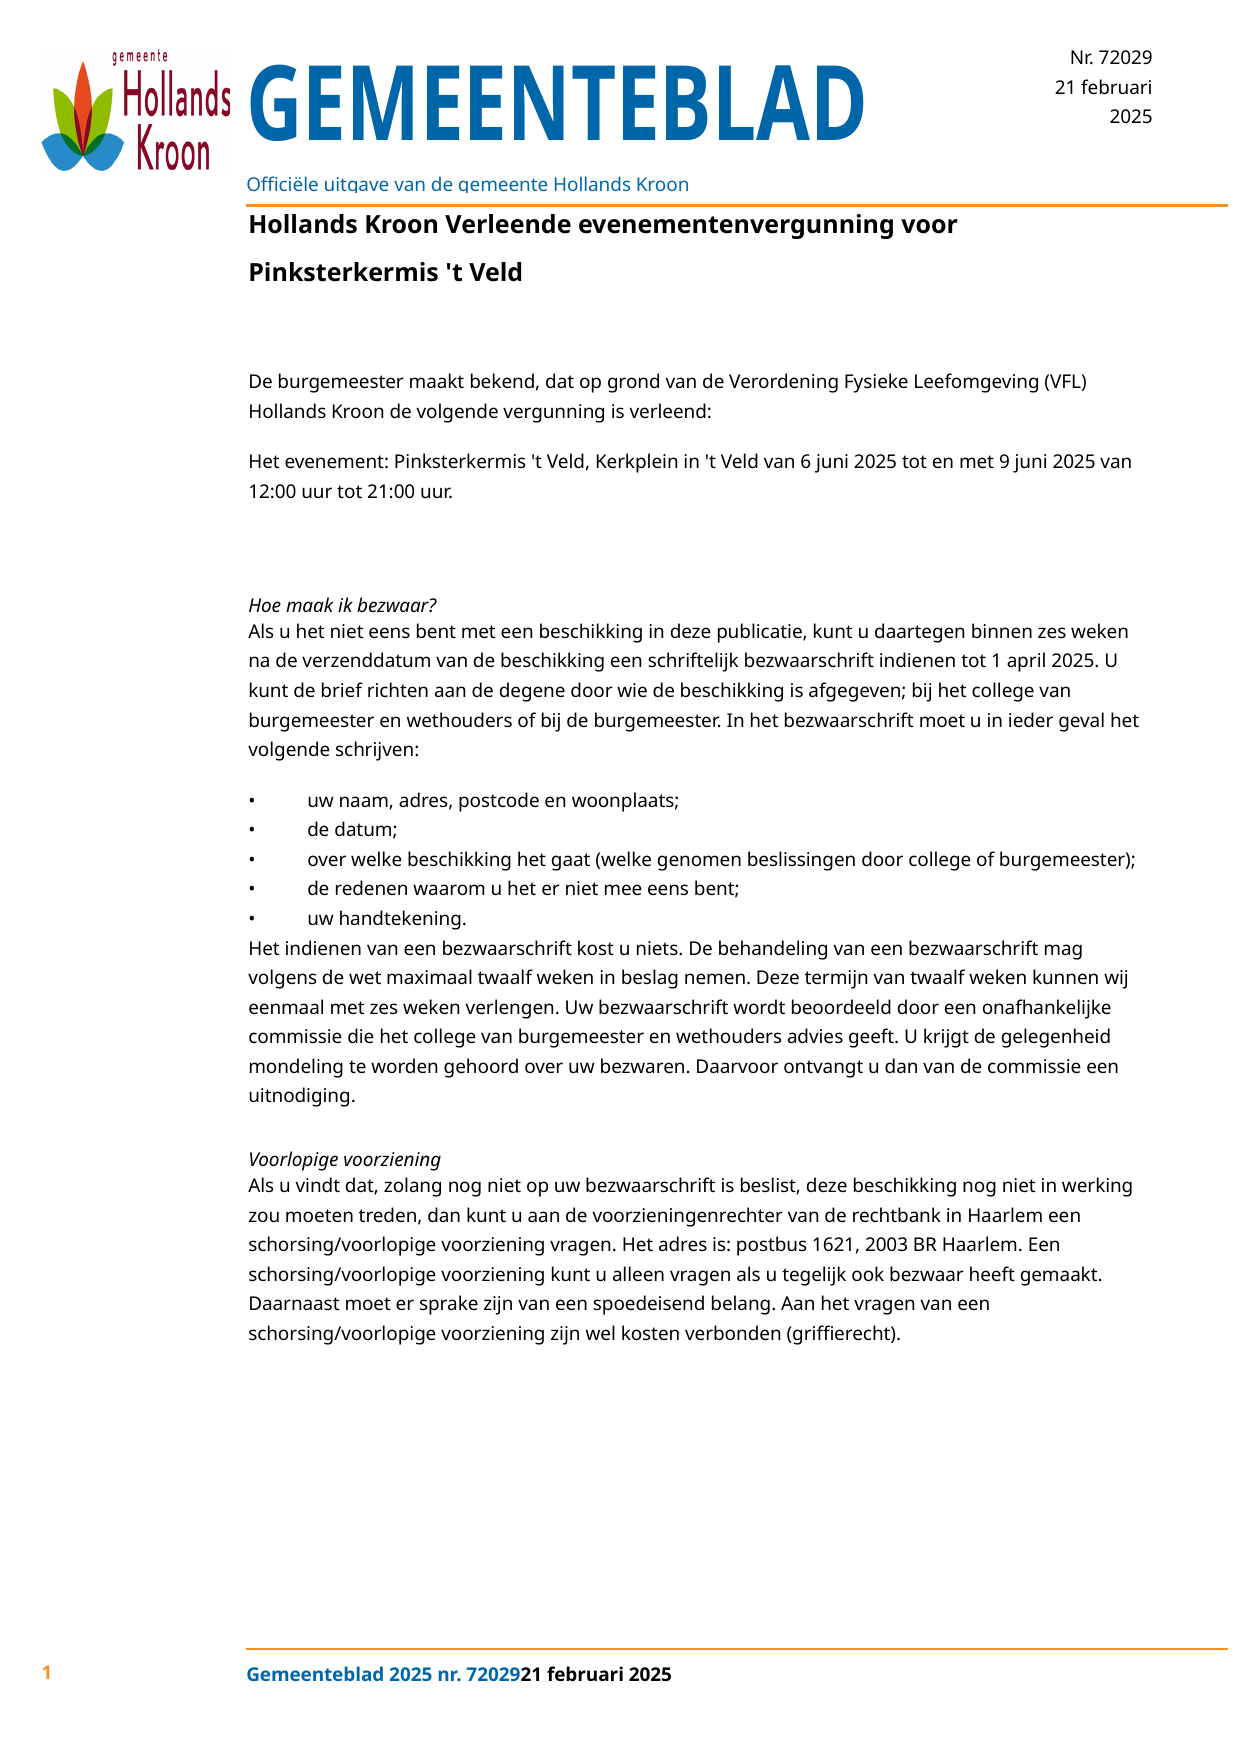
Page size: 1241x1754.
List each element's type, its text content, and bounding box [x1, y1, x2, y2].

text Als u het niet eens bent met een beschikking in deze publicatie, kunt u daartegen binnen zes weken na de verzenddatum van de beschikking een schriftelijk bezwaarschrift indienen tot 1 april 2025. U kunt de brief richten aan de degene door wie de beschikking is afgegeven; bij het college van burgemeester en wethouders of bij de burgemeester. In het bezwaarschrift moet u in ieder geval het volgende schrijven: [248, 618, 1152, 762]
text Hoe maak ik bezwaar? [248, 592, 1152, 618]
picture [41, 47, 231, 172]
list over welke beschikking het gaat (welke genomen beslissingen door college of burgemeester); [248, 846, 1152, 872]
list uw naam, adres, postcode en woonplaats; [248, 787, 1152, 812]
text Het indienen van een bezwaarschrift kost u niets. De behandeling van een bezwaarschrift mag volgens de wet maximaal twaalf weken in beslag nemen. Deze termijn van twaalf weken kunnen wij eenmaal met zes weken verlengen. Uw bezwaarschrift wordt beoordeeld door een onafhankelijke commissie die het college van burgemeester en wethouders advies geeft. U krijgt de gelegenheid mondeling te worden gehoord over uw bezwaren. Daarvoor ontvangt u dan van de commissie een uitnodiging. [248, 935, 1152, 1108]
list de datum; [248, 816, 1152, 842]
text De burgemeester maakt bekend, dat op grond van de Verordening Fysieke Leefomgeving (VFL) Hollands Kroon de volgende vergunning is verleend: [248, 368, 1152, 424]
text Voorlopige voorziening [248, 1147, 1152, 1172]
list uw handtekening. [248, 905, 1152, 931]
text Hollands Kroon Verleende evenementenvergunning voor Pinksterkermis 't Veld [248, 207, 1152, 288]
text Als u vindt dat, zolang nog niet op uw bezwaarschrift is beslist, deze beschikking nog niet in werking zou moeten treden, dan kunt u aan de voorzieningenrechter van de rechtbank in Haarlem een schorsing/voorlopige voorziening vragen. Het adres is: postbus 1621, 2003 BR Haarlem. Een schorsing/voorlopige voorziening kunt u alleen vragen als u tegelijk ook bezwaar heeft gemaakt. Daarnaast moet er sprake zijn van een spoedeisend belang. Aan het vragen van een schorsing/voorlopige voorziening zijn wel kosten verbonden (griffierecht). [248, 1172, 1152, 1346]
text Het evenement: Pinksterkermis 't Veld, Kerkplein in 't Veld van 6 juni 2025 tot en met 9 juni 2025 van 12:00 uur tot 21:00 uur. [248, 448, 1152, 504]
list de redenen waarom u het er niet mee eens bent; [248, 876, 1152, 901]
